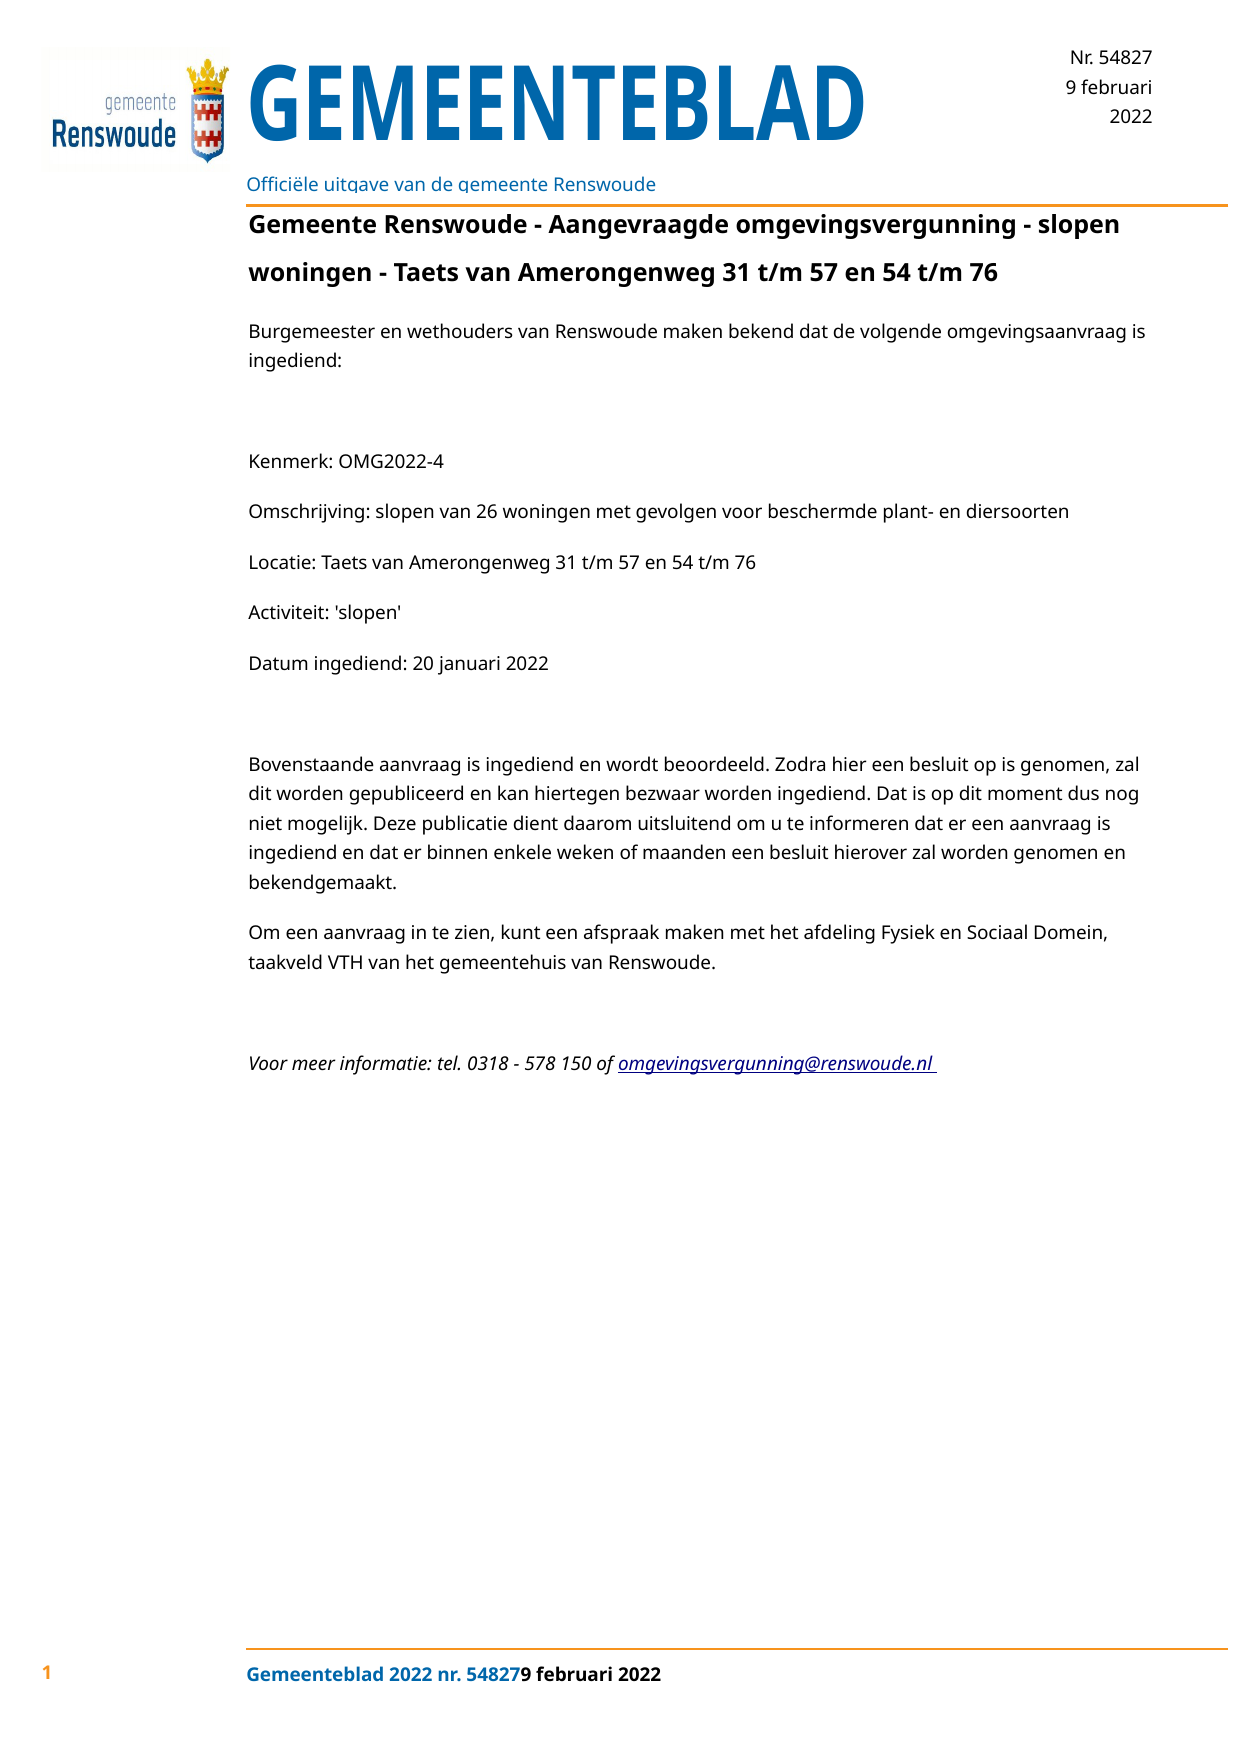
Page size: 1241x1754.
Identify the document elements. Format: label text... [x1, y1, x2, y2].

text Gemeente Renswoude - Aangevraagde omgevingsvergunning - slopen woningen - Taets van Amerongenweg 31 t/m 57 en 54 t/m 76 [248, 207, 1152, 288]
text Bovenstaande aanvraag is ingediend en wordt beoordeeld. Zodra hier een besluit op is genomen, zal dit worden gepubliceerd en kan hiertegen bezwaar worden ingediend. Dat is op dit moment dus nog niet mogelijk. Deze publicatie dient daarom uitsluitend om u te informeren dat er een aanvraag is ingediend en dat er binnen enkele weken of maanden een besluit hierover zal worden genomen en bekendgemaakt. [248, 751, 1152, 895]
text Om een aanvraag in te zien, kunt een afspraak maken met het afdeling Fysiek en Sociaal Domein, taakveld VTH van het gemeentehuis van Renswoude. [248, 919, 1152, 975]
text Activiteit: 'slopen' [248, 599, 1152, 625]
text Locatie: Taets van Amerongenweg 31 t/m 57 en 54 t/m 76 [248, 549, 1152, 575]
text Voor meer informatie: tel. 0318 - 578 150 of omgevingsvergunning@renswoude.nl [248, 1050, 1152, 1076]
text Kenmerk: OMG2022-4 [248, 448, 1152, 474]
text Burgemeester en wethouders van Renswoude maken bekend dat de volgende omgevingsaanvraag is ingediend: [248, 318, 1152, 373]
picture [41, 47, 231, 172]
text Datum ingediend: 20 januari 2022 [248, 650, 1152, 676]
text Omschrijving: slopen van 26 woningen met gevolgen voor beschermde plant- en diersoorten [248, 499, 1152, 524]
